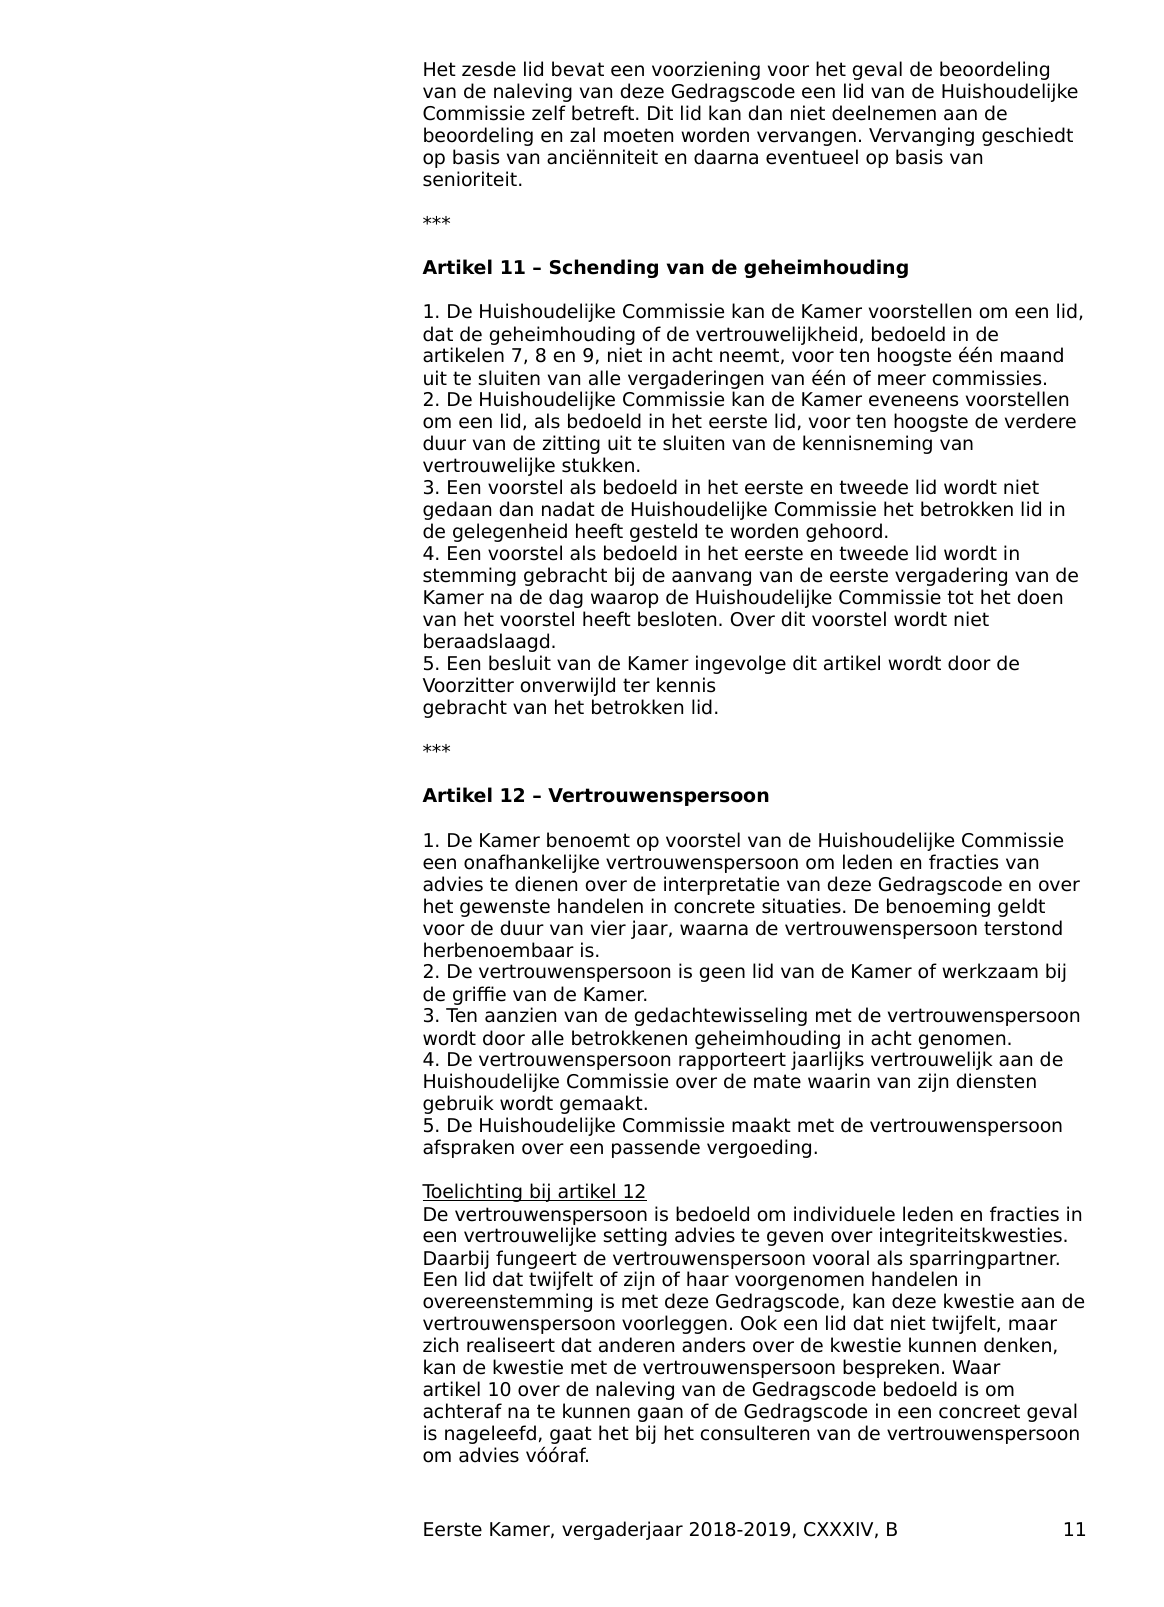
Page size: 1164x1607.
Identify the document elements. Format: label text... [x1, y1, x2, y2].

subtitle Toelichting bij artikel 12 [422, 1181, 1087, 1203]
text 5. De Huishoudelijke Commissie maakt met de vertrouwenspersoon afspraken over een passende vergoeding. [422, 1115, 1087, 1159]
text 4. Een voorstel als bedoeld in het eerste en tweede lid wordt in stemming gebracht bij de aanvang van de eerste vergadering van de Kamer na de dag waarop de Huishoudelijke Commissie tot het doen van het voorstel heeft besloten. Over dit voorstel wordt niet beraadslaagd. [422, 543, 1087, 653]
text 3. Ten aanzien van de gedachtewisseling met de vertrouwenspersoon wordt door alle betrokkenen geheimhouding in acht genomen. [422, 1005, 1087, 1049]
text 5. Een besluit van de Kamer ingevolge dit artikel wordt door de Voorzitter onverwijld ter kennis [422, 653, 1087, 697]
text Het zesde lid bevat een voorziening voor het geval de beoordeling van de naleving van deze Gedragscode een lid van de Huishoudelijke Commissie zelf betreft. Dit lid kan dan niet deelnemen aan de beoordeling en zal moeten worden vervangen. Vervanging geschiedt op basis van anciënniteit en daarna eventueel op basis van senioriteit. [422, 59, 1087, 191]
subtitle Artikel 12 – Vertrouwenspersoon [422, 785, 1087, 807]
subtitle *** [422, 741, 1087, 763]
text 4. De vertrouwenspersoon rapporteert jaarlijks vertrouwelijk aan de Huishoudelijke Commissie over de mate waarin van zijn diensten gebruik wordt gemaakt. [422, 1049, 1087, 1115]
text gebracht van het betrokken lid. [422, 697, 1087, 719]
subtitle Artikel 11 – Schending van de geheimhouding [422, 257, 1087, 279]
text 1. De Kamer benoemt op voorstel van de Huishoudelijke Commissie een onafhankelijke vertrouwenspersoon om leden en fracties van advies te dienen over de interpretatie van deze Gedragscode en over het gewenste handelen in concrete situaties. De benoeming geldt voor de duur van vier jaar, waarna de vertrouwenspersoon terstond herbenoembaar is. [422, 829, 1087, 961]
text 2. De vertrouwenspersoon is geen lid van de Kamer of werkzaam bij de griffie van de Kamer. [422, 961, 1087, 1005]
text De vertrouwenspersoon is bedoeld om individuele leden en fracties in een vertrouwelijke setting advies te geven over integriteitskwesties. Daarbij fungeert de vertrouwenspersoon vooral als sparringpartner. Een lid dat twijfelt of zijn of haar voorgenomen handelen in overeenstemming is met deze Gedragscode, kan deze kwestie aan de vertrouwenspersoon voorleggen. Ook een lid dat niet twijfelt, maar zich realiseert dat anderen anders over de kwestie kunnen denken, kan de kwestie met de vertrouwenspersoon bespreken. Waar artikel 10 over de naleving van de Gedragscode bedoeld is om achteraf na te kunnen gaan of de Gedragscode in een concreet geval is nageleefd, gaat het bij het consulteren van de vertrouwenspersoon om advies vóóraf. [422, 1203, 1087, 1467]
text 3. Een voorstel als bedoeld in het eerste en tweede lid wordt niet gedaan dan nadat de Huishoudelijke Commissie het betrokken lid in de gelegenheid heeft gesteld te worden gehoord. [422, 477, 1087, 543]
text 1. De Huishoudelijke Commissie kan de Kamer voorstellen om een lid, dat de geheimhouding of de vertrouwelijkheid, bedoeld in de artikelen 7, 8 en 9, niet in acht neemt, voor ten hoogste één maand uit te sluiten van alle vergaderingen van één of meer commissies. [422, 301, 1087, 389]
text 2. De Huishoudelijke Commissie kan de Kamer eveneens voorstellen om een lid, als bedoeld in het eerste lid, voor ten hoogste de verdere duur van de zitting uit te sluiten van de kennisneming van vertrouwelijke stukken. [422, 389, 1087, 477]
subtitle *** [422, 213, 1087, 235]
